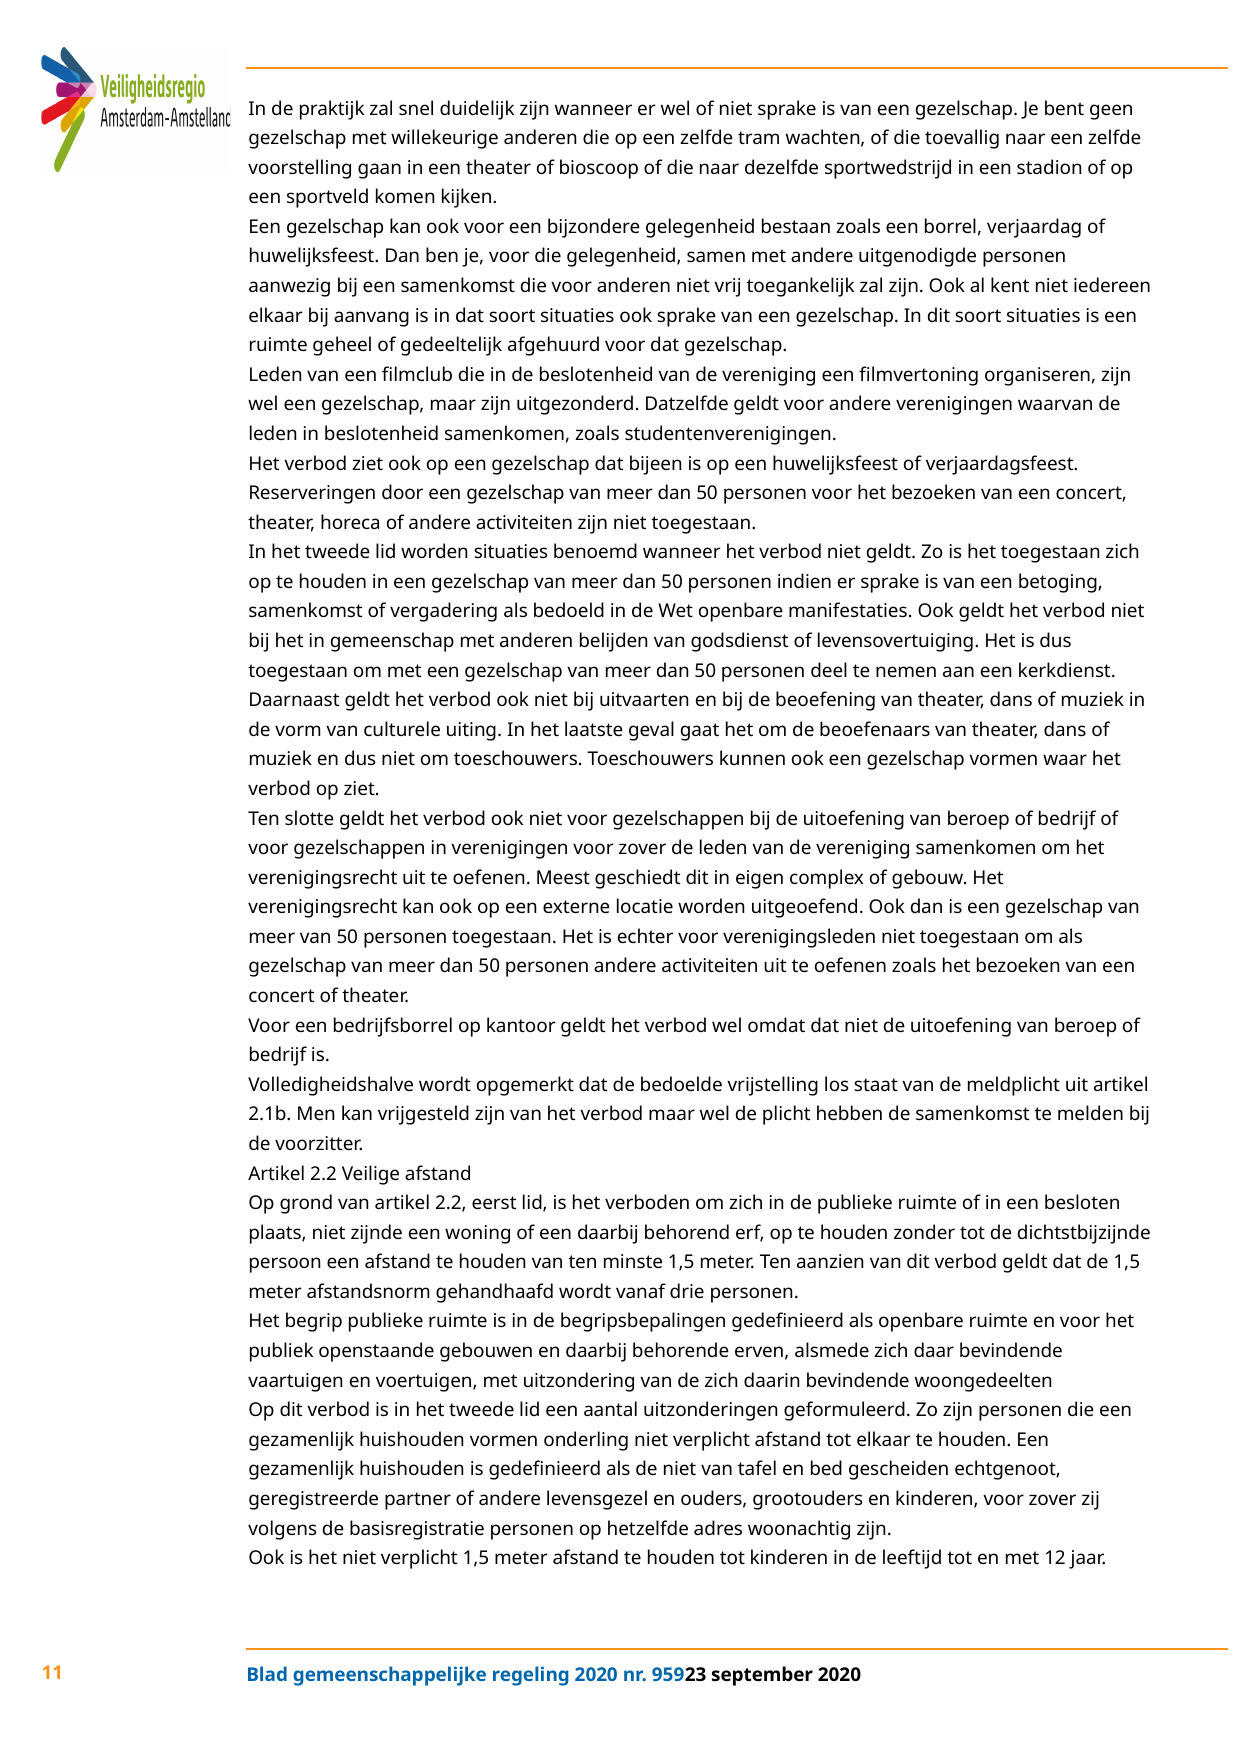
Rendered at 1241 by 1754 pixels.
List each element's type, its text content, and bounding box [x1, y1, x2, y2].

text Het verbod ziet ook op een gezelschap dat bijeen is op een huwelijksfeest of verjaardagsfeest. [248, 450, 1152, 476]
text Voor een bedrijfsborrel op kantoor geldt het verbod wel omdat dat niet de uitoefening van beroep of bedrijf is. [248, 1012, 1152, 1067]
picture [41, 47, 231, 172]
text In het tweede lid worden situaties benoemd wanneer het verbod niet geldt. Zo is het toegestaan zich op te houden in een gezelschap van meer dan 50 personen indien er sprake is van een betoging, samenkomst of vergadering als bedoeld in de Wet openbare manifestaties. Ook geldt het verbod niet bij het in gemeenschap met anderen belijden van godsdienst of levensovertuiging. Het is dus toegestaan om met een gezelschap van meer dan 50 personen deel te nemen aan een kerkdienst. [248, 538, 1152, 683]
text Volledigheidshalve wordt opgemerkt dat de bedoelde vrijstelling los staat van de meldplicht uit artikel 2.1b. Men kan vrijgesteld zijn van het verbod maar wel de plicht hebben de samenkomst te melden bij de voorzitter. [248, 1071, 1152, 1156]
text Een gezelschap kan ook voor een bijzondere gelegenheid bestaan zoals een borrel, verjaardag of huwelijksfeest. Dan ben je, voor die gelegenheid, samen met andere uitgenodigde personen aanwezig bij een samenkomst die voor anderen niet vrij toegankelijk zal zijn. Ook al kent niet iedereen elkaar bij aanvang is in dat soort situaties ook sprake van een gezelschap. In dit soort situaties is een ruimte geheel of gedeeltelijk afgehuurd voor dat gezelschap. [248, 213, 1152, 357]
text Ook is het niet verplicht 1,5 meter afstand te houden tot kinderen in de leeftijd tot en met 12 jaar. [248, 1544, 1152, 1570]
text Op dit verbod is in het tweede lid een aantal uitzonderingen geformuleerd. Zo zijn personen die een gezamenlijk huishouden vormen onderling niet verplicht afstand tot elkaar te houden. Een gezamenlijk huishouden is gedefinieerd als de niet van tafel en bed gescheiden echtgenoot, geregistreerde partner of andere levensgezel en ouders, grootouders en kinderen, voor zover zij volgens de basisregistratie personen op hetzelfde adres woonachtig zijn. [248, 1396, 1152, 1541]
text Leden van een filmclub die in de beslotenheid van de vereniging een filmvertoning organiseren, zijn wel een gezelschap, maar zijn uitgezonderd. Datzelfde geldt voor andere verenigingen waarvan de leden in beslotenheid samenkomen, zoals studentenverenigingen. [248, 361, 1152, 446]
text Ten slotte geldt het verbod ook niet voor gezelschappen bij de uitoefening van beroep of bedrijf of voor gezelschappen in verenigingen voor zover de leden van de vereniging samenkomen om het verenigingsrecht uit te oefenen. Meest geschiedt dit in eigen complex of gebouw. Het verenigingsrecht kan ook op een externe locatie worden uitgeoefend. Ook dan is een gezelschap van meer van 50 personen toegestaan. Het is echter voor verenigingsleden niet toegestaan om als gezelschap van meer dan 50 personen andere activiteiten uit te oefenen zoals het bezoeken van een concert of theater. [248, 805, 1152, 1008]
text Artikel 2.2 Veilige afstand [248, 1160, 1152, 1186]
text In de praktijk zal snel duidelijk zijn wanneer er wel of niet sprake is van een gezelschap. Je bent geen gezelschap met willekeurige anderen die op een zelfde tram wachten, of die toevallig naar een zelfde voorstelling gaan in een theater of bioscoop of die naar dezelfde sportwedstrijd in een stadion of op een sportveld komen kijken. [248, 95, 1152, 209]
text Op grond van artikel 2.2, eerst lid, is het verboden om zich in de publieke ruimte of in een besloten plaats, niet zijnde een woning of een daarbij behorend erf, op te houden zonder tot de dichtstbijzijnde persoon een afstand te houden van ten minste 1,5 meter. Ten aanzien van dit verbod geldt dat de 1,5 meter afstandsnorm gehandhaafd wordt vanaf drie personen. [248, 1189, 1152, 1304]
text Daarnaast geldt het verbod ook niet bij uitvaarten en bij de beoefening van theater, dans of muziek in de vorm van culturele uiting. In het laatste geval gaat het om de beoefenaars van theater, dans of muziek en dus niet om toeschouwers. Toeschouwers kunnen ook een gezelschap vormen waar het verbod op ziet. [248, 686, 1152, 801]
text Het begrip publieke ruimte is in de begripsbepalingen gedefinieerd als openbare ruimte en voor het publiek openstaande gebouwen en daarbij behorende erven, alsmede zich daar bevindende vaartuigen en voertuigen, met uitzondering van de zich daarin bevindende woongedeelten [248, 1308, 1152, 1393]
text Reserveringen door een gezelschap van meer dan 50 personen voor het bezoeken van een concert, theater, horeca of andere activiteiten zijn niet toegestaan. [248, 479, 1152, 535]
